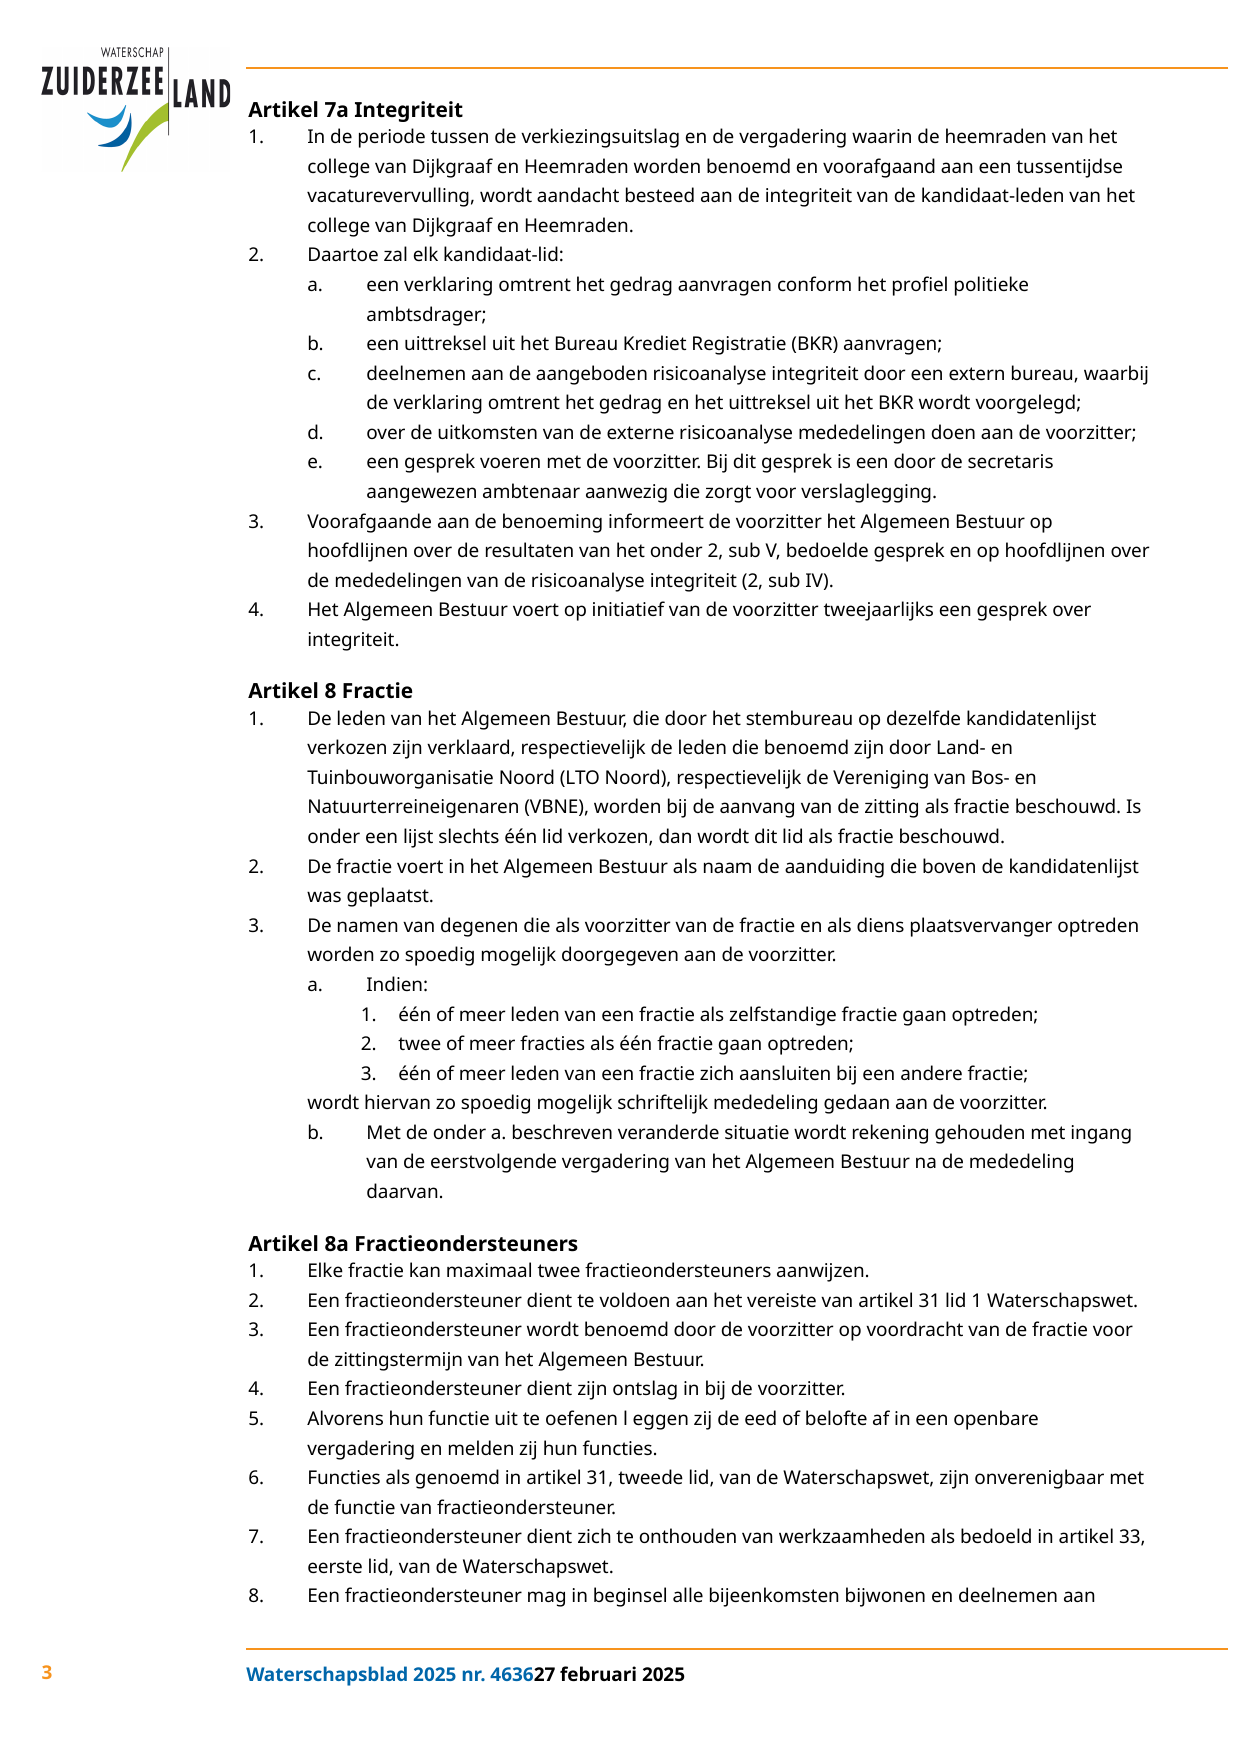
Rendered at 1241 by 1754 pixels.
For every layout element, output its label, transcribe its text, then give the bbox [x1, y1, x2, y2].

list Een fractieondersteuner mag in beginsel alle bijeenkomsten bijwonen en deelnemen aan [248, 1583, 1152, 1608]
text Artikel 8a Fractieondersteuners [248, 1229, 1152, 1257]
text Artikel 8 Fractie [248, 677, 1152, 705]
list één of meer leden van een fractie als zelfstandige fractie gaan optreden; [361, 1001, 1152, 1027]
list Een fractieondersteuner wordt benoemd door de voorzitter op voordracht van de fractie voor de zittingstermijn van het Algemeen Bestuur. [248, 1316, 1152, 1372]
list over de uitkomsten van de externe risicoanalyse mededelingen doen aan de voorzitter; [307, 419, 1152, 445]
list De leden van het Algemeen Bestuur, die door het stembureau op dezelfde kandidatenlijst verkozen zijn verklaard, respectievelijk de leden die benoemd zijn door Land- en Tuinbouworganisatie Noord (LTO Noord), respectievelijk de Vereniging van Bos- en Natuurterreineigenaren (VBNE), worden bij de aanvang van de zitting als fractie beschouwd. Is onder een lijst slechts één lid verkozen, dan wordt dit lid als fractie beschouwd. [248, 705, 1152, 849]
list Alvorens hun functie uit te oefenen l eggen zij de eed of belofte af in een openbare vergadering en melden zij hun functies. [248, 1405, 1152, 1460]
list In de periode tussen de verkiezingsuitslag en de vergadering waarin de heemraden van het college van Dijkgraaf en Heemraden worden benoemd en voorafgaand aan een tussentijdse vacaturevervulling, wordt aandacht besteed aan de integriteit van de kandidaat-leden van het college van Dijkgraaf en Heemraden. [248, 123, 1152, 238]
list een verklaring omtrent het gedrag aanvragen conform het profiel politieke ambtsdrager; [307, 271, 1152, 326]
list Indien: [307, 971, 1152, 997]
list deelnemen aan de aangeboden risicoanalyse integriteit door een extern bureau, waarbij de verklaring omtrent het gedrag en het uittreksel uit het BKR wordt voorgelegd; [307, 360, 1152, 415]
list een uittreksel uit het Bureau Krediet Registratie (BKR) aanvragen; [307, 330, 1152, 356]
list Een fractieondersteuner dient te voldoen aan het vereiste van artikel 31 lid 1 Waterschapswet. [248, 1287, 1152, 1312]
list Een fractieondersteuner dient zich te onthouden van werkzaamheden als bedoeld in artikel 33, eerste lid, van de Waterschapswet. [248, 1523, 1152, 1579]
picture [41, 47, 231, 172]
list Functies als genoemd in artikel 31, tweede lid, van de Waterschapswet, zijn onverenigbaar met de functie van fractieondersteuner. [248, 1464, 1152, 1519]
list Met de onder a. beschreven veranderde situatie wordt rekening gehouden met ingang van de eerstvolgende vergadering van het Algemeen Bestuur na de mededeling daarvan. [307, 1119, 1152, 1204]
list De fractie voert in het Algemeen Bestuur als naam de aanduiding die boven de kandidatenlijst was geplaatst. [248, 853, 1152, 908]
list Daartoe zal elk kandidaat-lid: [248, 242, 1152, 267]
text Artikel 7a Integriteit [248, 95, 1152, 123]
list Het Algemeen Bestuur voert op initiatief van de voorzitter tweejaarlijks een gesprek over integriteit. [248, 597, 1152, 652]
list wordt hiervan zo spoedig mogelijk schriftelijk mededeling gedaan aan de voorzitter. [248, 1089, 1152, 1115]
list Elke fractie kan maximaal twee fractieondersteuners aanwijzen. [248, 1257, 1152, 1283]
list De namen van degenen die als voorzitter van de fractie en als diens plaatsvervanger optreden worden zo spoedig mogelijk doorgegeven aan de voorzitter. [248, 912, 1152, 967]
list twee of meer fracties als één fractie gaan optreden; [361, 1030, 1152, 1056]
list een gesprek voeren met de voorzitter. Bij dit gesprek is een door de secretaris aangewezen ambtenaar aanwezig die zorgt voor verslaglegging. [307, 449, 1152, 504]
list één of meer leden van een fractie zich aansluiten bij een andere fractie; [361, 1060, 1152, 1086]
list Een fractieondersteuner dient zijn ontslag in bij de voorzitter. [248, 1376, 1152, 1401]
list Voorafgaande aan de benoeming informeert de voorzitter het Algemeen Bestuur op hoofdlijnen over de resultaten van het onder 2, sub V, bedoelde gesprek en op hoofdlijnen over de mededelingen van de risicoanalyse integriteit (2, sub IV). [248, 508, 1152, 593]
